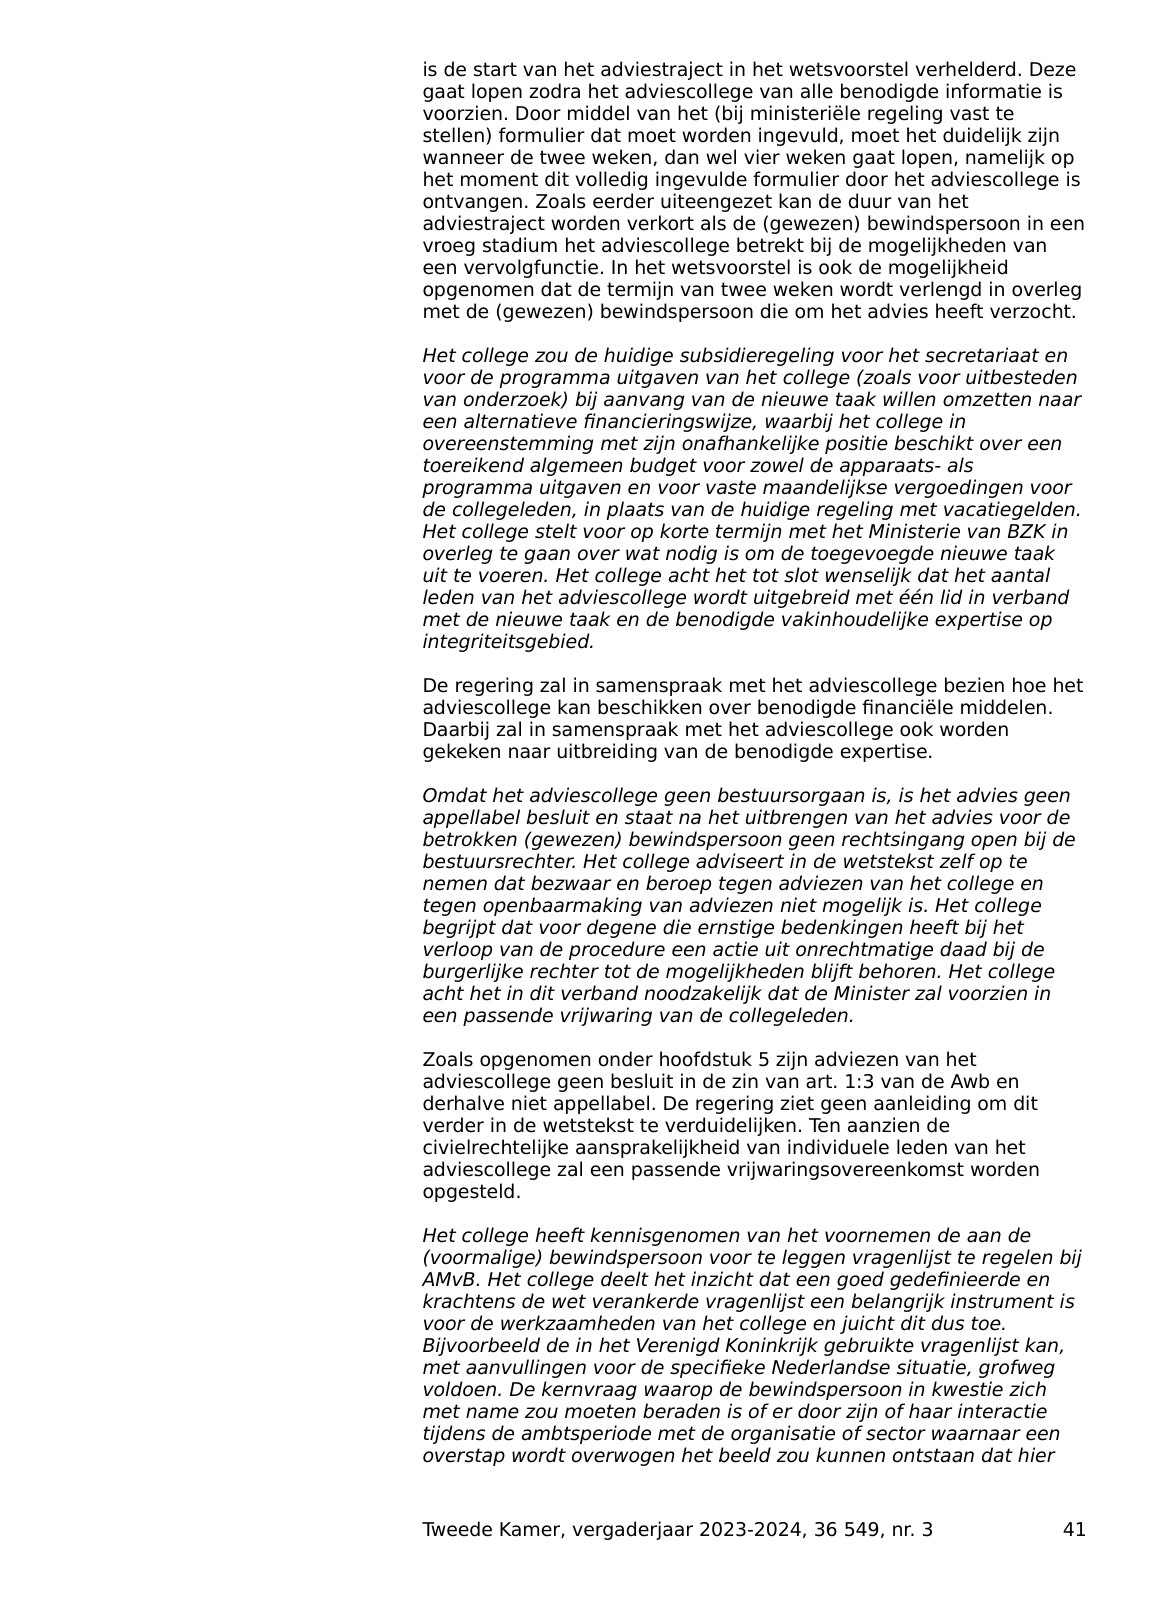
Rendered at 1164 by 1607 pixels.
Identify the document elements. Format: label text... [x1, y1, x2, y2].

text De regering zal in samenspraak met het adviescollege bezien hoe het adviescollege kan beschikken over benodigde financiële middelen. Daarbij zal in samenspraak met het adviescollege ook worden gekeken naar uitbreiding van de benodigde expertise. [422, 675, 1087, 763]
text Het college zou de huidige subsidieregeling voor het secretariaat en voor de programma uitgaven van het college (zoals voor uitbesteden van onderzoek) bij aanvang van de nieuwe taak willen omzetten naar een alternatieve financieringswijze, waarbij het college in overeenstemming met zijn onafhankelijke positie beschikt over een toereikend algemeen budget voor zowel de apparaats- als programma uitgaven en voor vaste maandelijkse vergoedingen voor de collegeleden, in plaats van de huidige regeling met vacatiegelden. Het college stelt voor op korte termijn met het Ministerie van BZK in overleg te gaan over wat nodig is om de toegevoegde nieuwe taak uit te voeren. Het college acht het tot slot wenselijk dat het aantal leden van het adviescollege wordt uitgebreid met één lid in verband met de nieuwe taak en de benodigde vakinhoudelijke expertise op integriteitsgebied. [422, 345, 1087, 653]
text Zoals opgenomen onder hoofdstuk 5 zijn adviezen van het adviescollege geen besluit in de zin van art. 1:3 van de Awb en derhalve niet appellabel. De regering ziet geen aanleiding om dit verder in de wetstekst te verduidelijken. Ten aanzien de civielrechtelijke aansprakelijkheid van individuele leden van het adviescollege zal een passende vrijwaringsovereenkomst worden opgesteld. [422, 1049, 1087, 1203]
text is de start van het adviestraject in het wetsvoorstel verhelderd. Deze gaat lopen zodra het adviescollege van alle benodigde informatie is voorzien. Door middel van het (bij ministeriële regeling vast te stellen) formulier dat moet worden ingevuld, moet het duidelijk zijn wanneer de twee weken, dan wel vier weken gaat lopen, namelijk op het moment dit volledig ingevulde formulier door het adviescollege is ontvangen. Zoals eerder uiteengezet kan de duur van het adviestraject worden verkort als de (gewezen) bewindspersoon in een vroeg stadium het adviescollege betrekt bij de mogelijkheden van een vervolgfunctie. In het wetsvoorstel is ook de mogelijkheid opgenomen dat de termijn van twee weken wordt verlengd in overleg met de (gewezen) bewindspersoon die om het advies heeft verzocht. [422, 59, 1087, 323]
text Het college heeft kennisgenomen van het voornemen de aan de (voormalige) bewindspersoon voor te leggen vragenlijst te regelen bij AMvB. Het college deelt het inzicht dat een goed gedefinieerde en krachtens de wet verankerde vragenlijst een belangrijk instrument is voor de werkzaamheden van het college en juicht dit dus toe. Bijvoorbeeld de in het Verenigd Koninkrijk gebruikte vragenlijst kan, met aanvullingen voor de specifieke Nederlandse situatie, grofweg voldoen. De kernvraag waarop de bewindspersoon in kwestie zich met name zou moeten beraden is of er door zijn of haar interactie tijdens de ambtsperiode met de organisatie of sector waarnaar een overstap wordt overwogen het beeld zou kunnen ontstaan dat hier [422, 1225, 1087, 1467]
text Omdat het adviescollege geen bestuursorgaan is, is het advies geen appellabel besluit en staat na het uitbrengen van het advies voor de betrokken (gewezen) bewindspersoon geen rechtsingang open bij de bestuursrechter. Het college adviseert in de wetstekst zelf op te nemen dat bezwaar en beroep tegen adviezen van het college en tegen openbaarmaking van adviezen niet mogelijk is. Het college begrijpt dat voor degene die ernstige bedenkingen heeft bij het verloop van de procedure een actie uit onrechtmatige daad bij de burgerlijke rechter tot de mogelijkheden blijft behoren. Het college acht het in dit verband noodzakelijk dat de Minister zal voorzien in een passende vrijwaring van de collegeleden. [422, 785, 1087, 1027]
